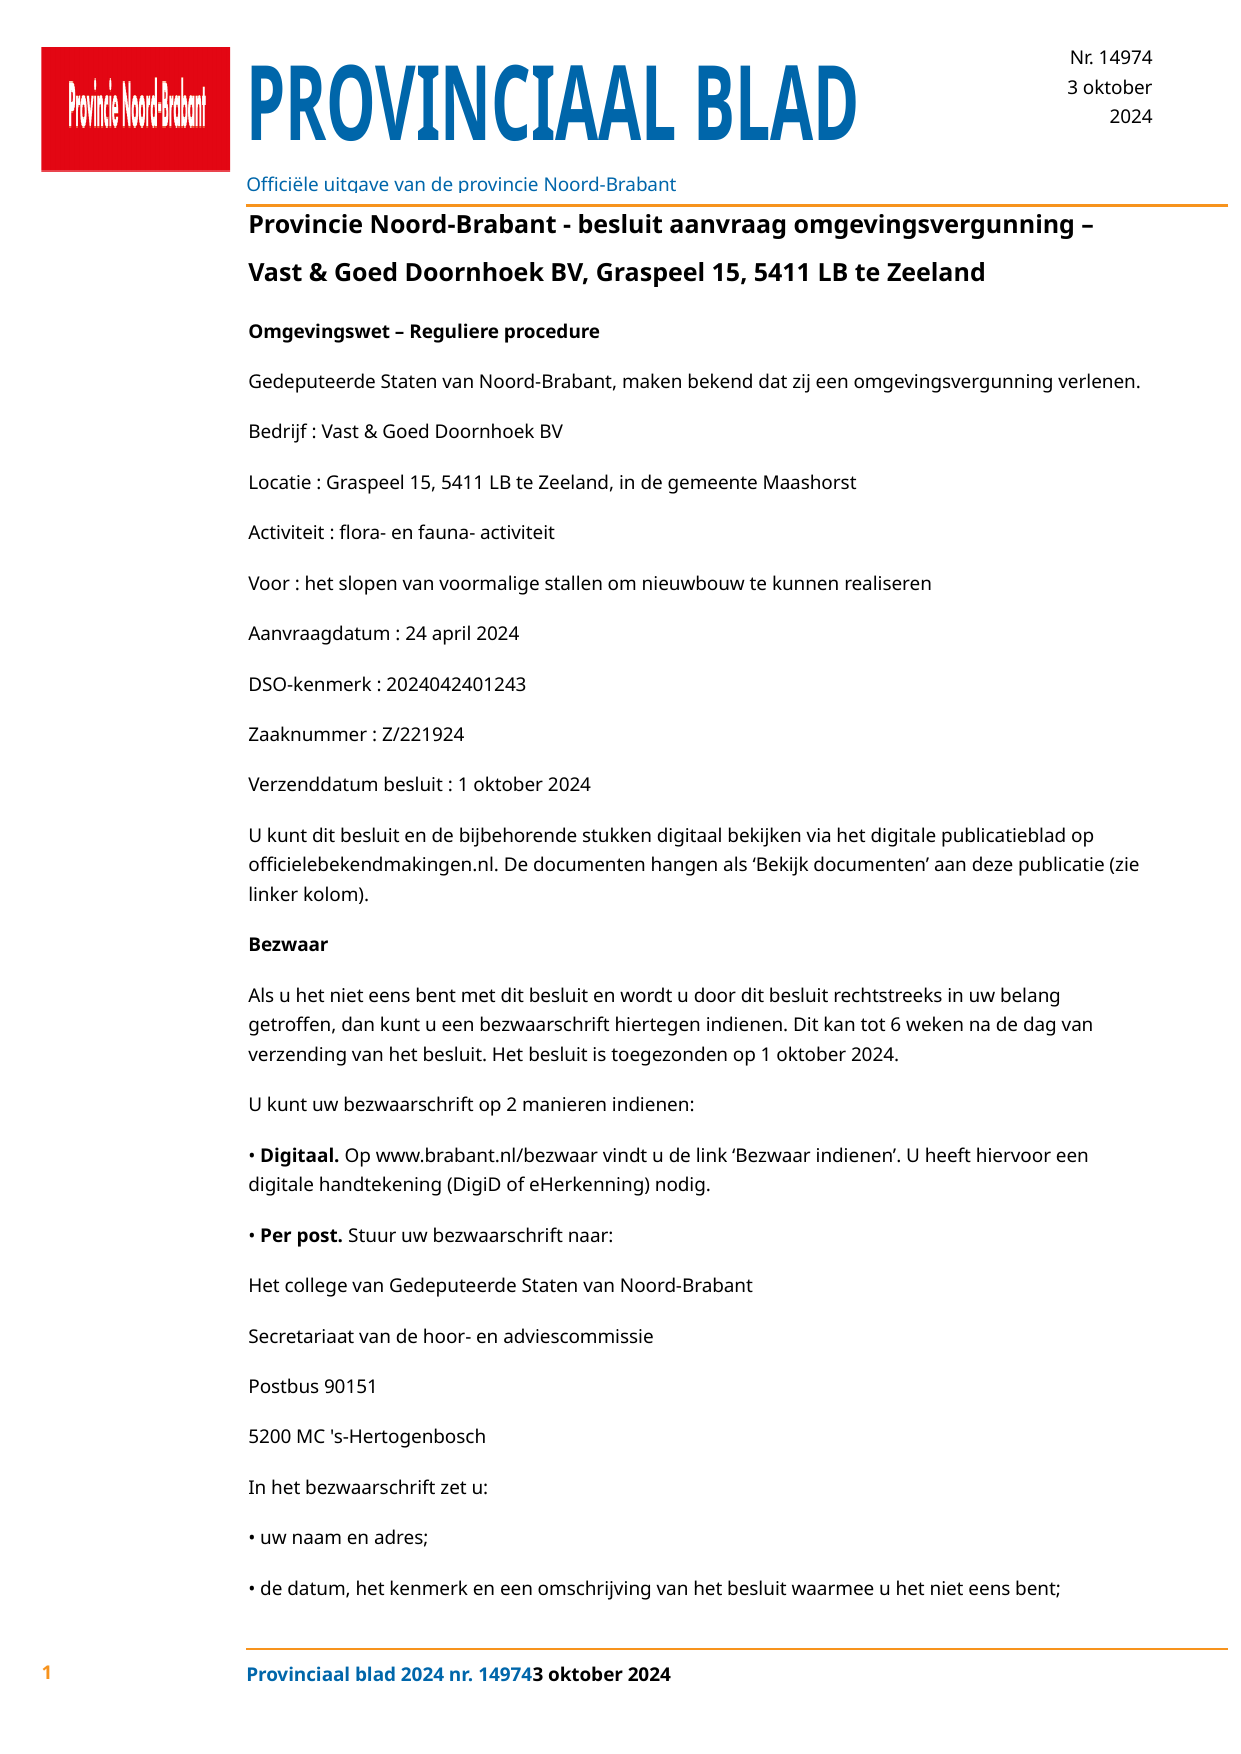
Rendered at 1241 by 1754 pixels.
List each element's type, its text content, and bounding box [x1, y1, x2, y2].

text Bezwaar [248, 932, 1152, 957]
text 5200 MC 's‑Hertogenbosch [248, 1424, 1152, 1449]
text Provincie Noord-Brabant - besluit aanvraag omgevingsvergunning – Vast & Goed Doornhoek BV, Graspeel 15, 5411 LB te Zeeland [248, 207, 1152, 288]
text • Digitaal. Op www.brabant.nl/bezwaar vindt u de link ‘Bezwaar indienen’. U heeft hiervoor een digitale handtekening (DigiD of eHerkenning) nodig. [248, 1142, 1152, 1197]
text Aanvraagdatum : 24 april 2024 [248, 620, 1152, 646]
text Het college van Gedeputeerde Staten van Noord-Brabant [248, 1272, 1152, 1298]
text • Per post. Stuur uw bezwaarschrift naar: [248, 1222, 1152, 1248]
text Postbus 90151 [248, 1373, 1152, 1399]
text Secretariaat van de hoor- en adviescommissie [248, 1323, 1152, 1349]
text DSO-kenmerk : 2024042401243 [248, 671, 1152, 697]
text In het bezwaarschrift zet u: [248, 1474, 1152, 1500]
text Verzenddatum besluit : 1 oktober 2024 [248, 772, 1152, 797]
text • uw naam en adres; [248, 1524, 1152, 1550]
text Activiteit : flora- en fauna- activiteit [248, 519, 1152, 545]
text Gedeputeerde Staten van Noord-Brabant, maken bekend dat zij een omgevingsvergunning verlenen. [248, 368, 1152, 394]
text U kunt uw bezwaarschrift op 2 manieren indienen: [248, 1092, 1152, 1117]
text • de datum, het kenmerk en een omschrijving van het besluit waarmee u het niet eens bent; [248, 1575, 1152, 1601]
text Voor : het slopen van voormalige stallen om nieuwbouw te kunnen realiseren [248, 570, 1152, 596]
text Omgevingswet – Reguliere procedure [248, 318, 1152, 344]
picture [41, 47, 231, 172]
text Bedrijf : Vast & Goed Doornhoek BV [248, 419, 1152, 444]
text Locatie : Graspeel 15, 5411 LB te Zeeland, in de gemeente Maashorst [248, 469, 1152, 495]
text Als u het niet eens bent met dit besluit en wordt u door dit besluit rechtstreeks in uw belang getroffen, dan kunt u een bezwaarschrift hiertegen indienen. Dit kan tot 6 weken na de dag van verzending van het besluit. Het besluit is toegezonden op 1 oktober 2024. [248, 982, 1152, 1067]
text U kunt dit besluit en de bijbehorende stukken digitaal bekijken via het digitale publicatieblad op officielebekendmakingen.nl. De documenten hangen als ‘Bekijk documenten’ aan deze publicatie (zie linker kolom). [248, 822, 1152, 907]
text Zaaknummer : Z/221924 [248, 721, 1152, 747]
